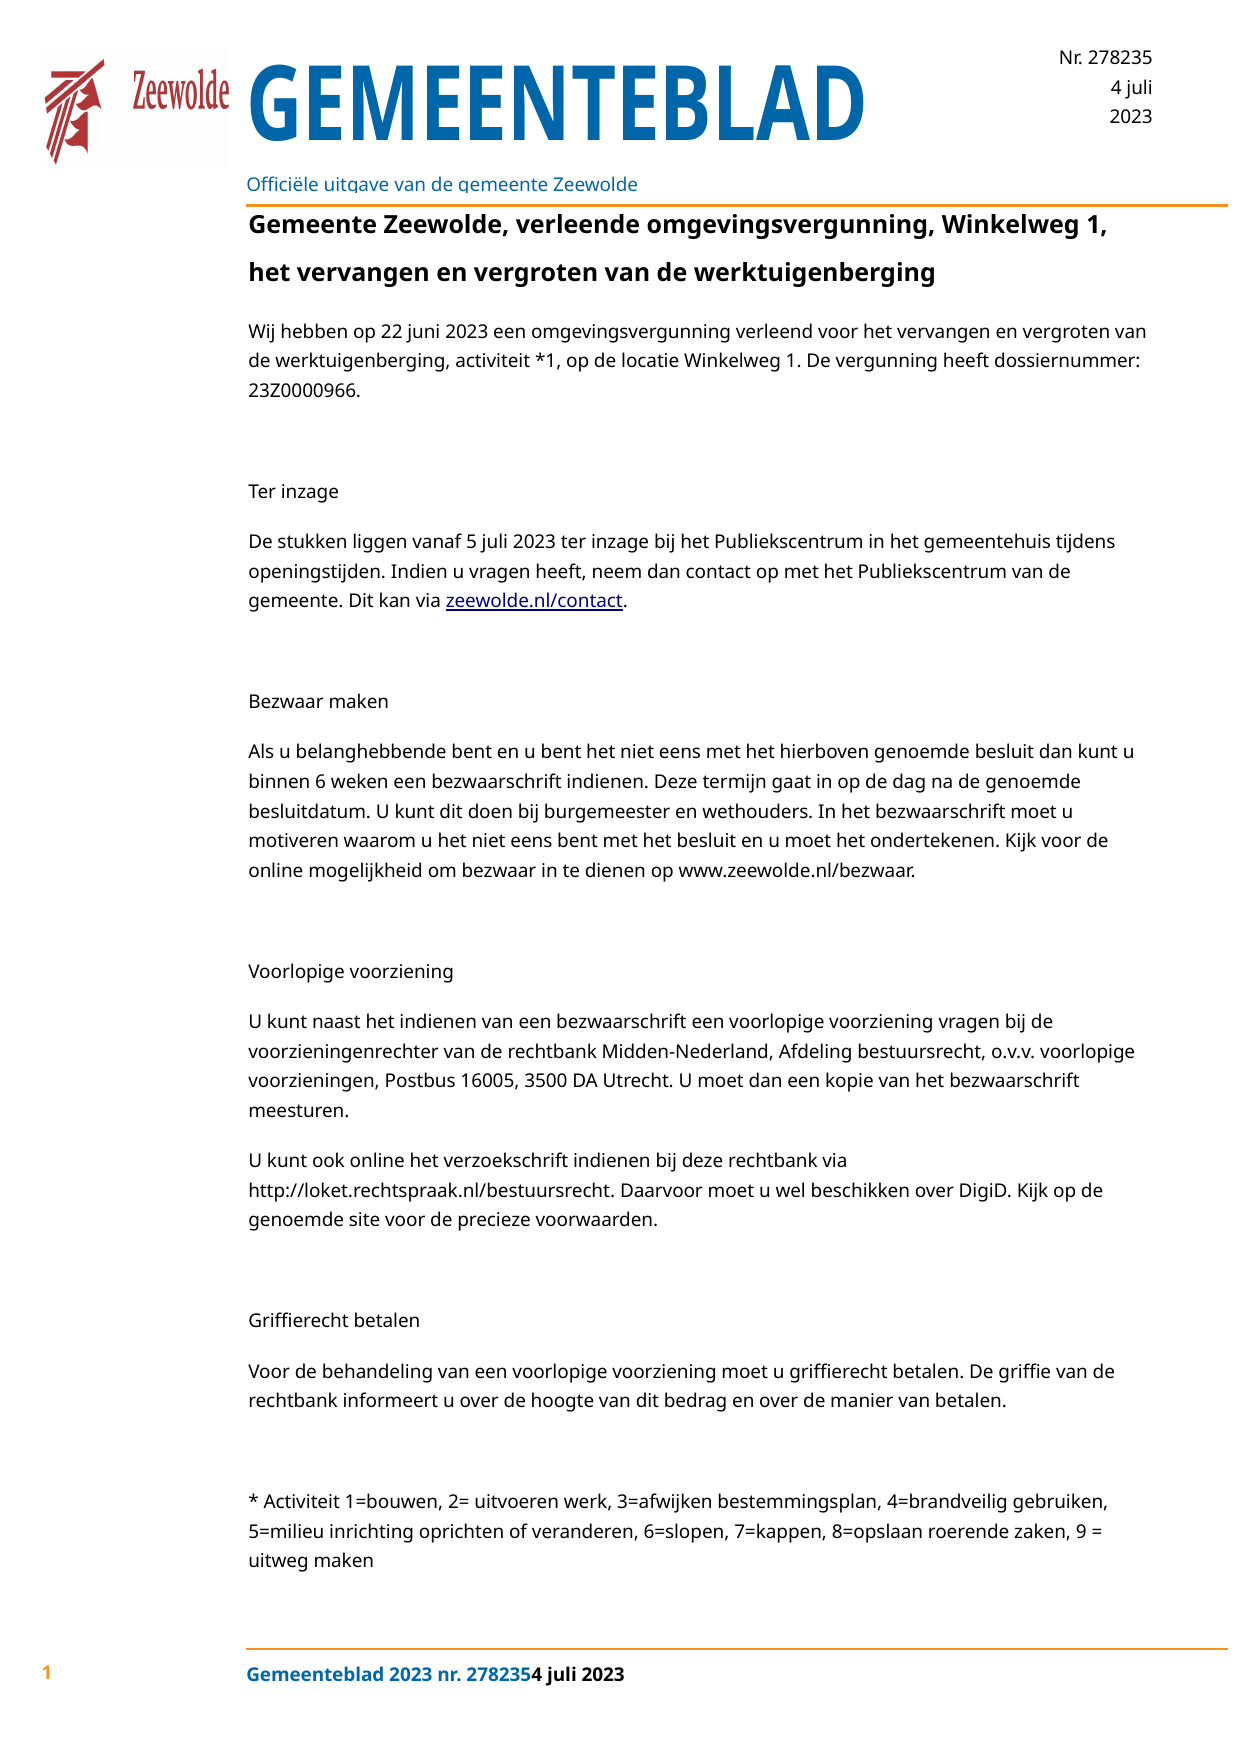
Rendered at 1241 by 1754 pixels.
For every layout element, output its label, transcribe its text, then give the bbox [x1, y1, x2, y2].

text Bezwaar maken [248, 688, 1152, 714]
text U kunt naast het indienen van een bezwaarschrift een voorlopige voorziening vragen bij de voorzieningenrechter van de rechtbank Midden-Nederland, Afdeling bestuursrecht, o.v.v. voorlopige voorzieningen, Postbus 16005, 3500 DA Utrecht. U moet dan een kopie van het bezwaarschrift meesturen. [248, 1008, 1152, 1123]
text Griffierecht betalen [248, 1307, 1152, 1333]
text Gemeente Zeewolde, verleende omgevingsvergunning, Winkelweg 1, het vervangen en vergroten van de werktuigenberging [248, 207, 1152, 288]
text U kunt ook online het verzoekschrift indienen bij deze rechtbank via http://loket.rechtspraak.nl/bestuursrecht. Daarvoor moet u wel beschikken over DigiD. Kijk op de genoemde site voor de precieze voorwaarden. [248, 1147, 1152, 1232]
text * Activiteit 1=bouwen, 2= uitvoeren werk, 3=afwijken bestemmingsplan, 4=brandveilig gebruiken, 5=milieu inrichting oprichten of veranderen, 6=slopen, 7=kappen, 8=opslaan roerende zaken, 9 = uitweg maken [248, 1488, 1152, 1573]
text Wij hebben op 22 juni 2023 een omgevingsvergunning verleend voor het vervangen en vergroten van de werktuigenberging, activiteit *1, op de locatie Winkelweg 1. De vergunning heeft dossiernummer: 23Z0000966. [248, 318, 1152, 403]
text Voorlopige voorziening [248, 958, 1152, 984]
text Voor de behandeling van een voorlopige voorziening moet u griffierecht betalen. De griffie van de rechtbank informeert u over de hoogte van dit bedrag en over de manier van betalen. [248, 1358, 1152, 1413]
picture [41, 47, 231, 172]
text De stukken liggen vanaf 5 juli 2023 ter inzage bij het Publiekscentrum in het gemeentehuis tijdens openingstijden. Indien u vragen heeft, neem dan contact op met het Publiekscentrum van de gemeente. Dit kan via zeewolde.nl/contact. [248, 528, 1152, 613]
text Als u belanghebbende bent en u bent het niet eens met het hierboven genoemde besluit dan kunt u binnen 6 weken een bezwaarschrift indienen. Deze termijn gaat in op de dag na de genoemde besluitdatum. U kunt dit doen bij burgemeester en wethouders. In het bezwaarschrift moet u motiveren waarom u het niet eens bent met het besluit en u moet het ondertekenen. Kijk voor de online mogelijkheid om bezwaar in te dienen op www.zeewolde.nl/bezwaar. [248, 739, 1152, 883]
text Ter inzage [248, 478, 1152, 504]
